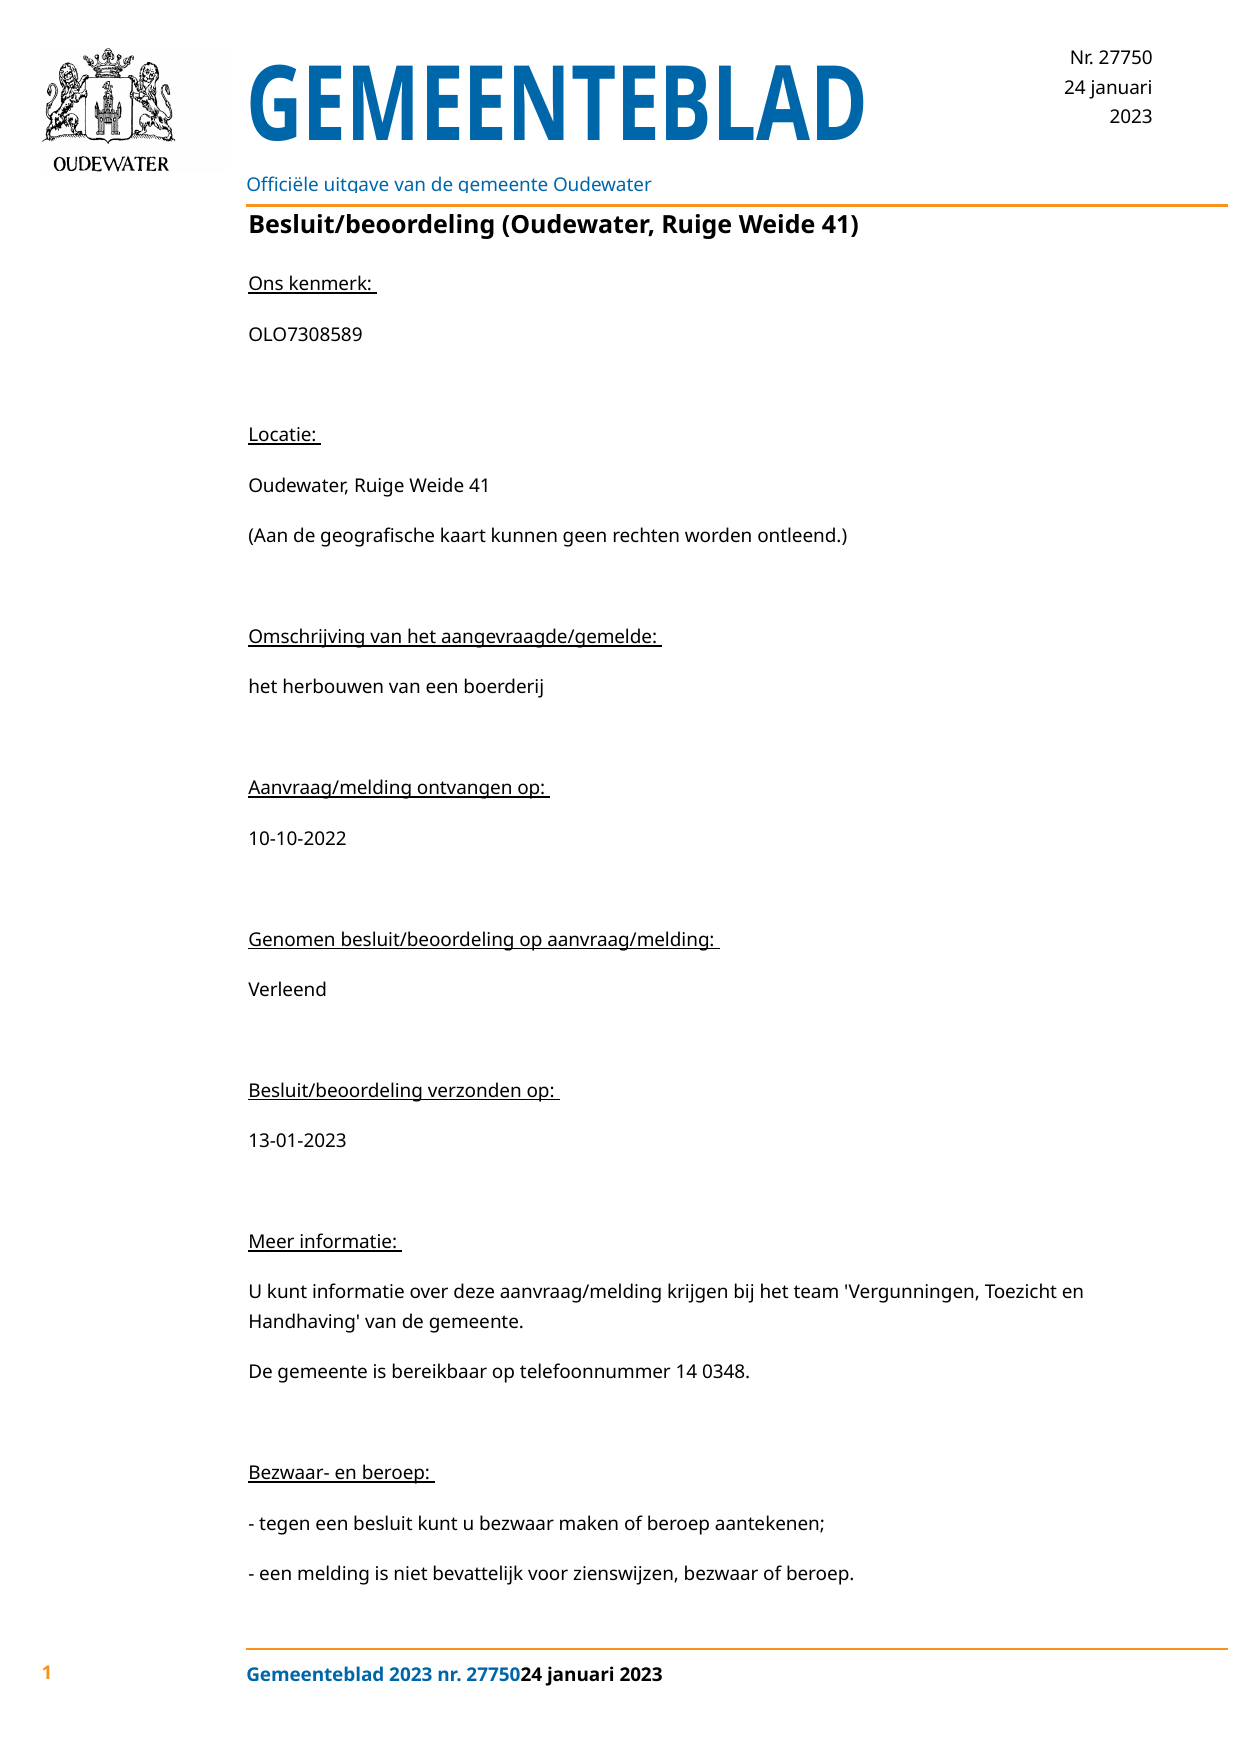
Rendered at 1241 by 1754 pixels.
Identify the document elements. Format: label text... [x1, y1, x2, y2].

text - een melding is niet bevattelijk voor zienswijzen, bezwaar of beroep. [248, 1560, 1152, 1586]
text Locatie: [248, 422, 1152, 447]
text Besluit/beoordeling verzonden op: [248, 1077, 1152, 1103]
text 10-10-2022 [248, 825, 1152, 851]
text Verleend [248, 976, 1152, 1002]
text 13-01-2023 [248, 1127, 1152, 1153]
text Meer informatie: [248, 1228, 1152, 1254]
text - tegen een besluit kunt u bezwaar maken of beroep aantekenen; [248, 1510, 1152, 1536]
text Ons kenmerk: [248, 270, 1152, 296]
text U kunt informatie over deze aanvraag/melding krijgen bij het team 'Vergunningen, Toezicht en Handhaving' van de gemeente. [248, 1279, 1152, 1334]
text De gemeente is bereikbaar op telefoonnummer 14 0348. [248, 1359, 1152, 1384]
text Besluit/beoordeling (Oudewater, Ruige Weide 41) [248, 207, 1152, 241]
picture [41, 47, 231, 172]
text (Aan de geografische kaart kunnen geen rechten worden ontleend.) [248, 522, 1152, 548]
text Genomen besluit/beoordeling op aanvraag/melding: [248, 926, 1152, 951]
text Bezwaar- en beroep: [248, 1459, 1152, 1485]
text Oudewater, Ruige Weide 41 [248, 472, 1152, 498]
text Omschrijving van het aangevraagde/gemelde: [248, 623, 1152, 649]
text het herbouwen van een boerderij [248, 674, 1152, 699]
text OLO7308589 [248, 321, 1152, 346]
text Aanvraag/melding ontvangen op: [248, 774, 1152, 800]
